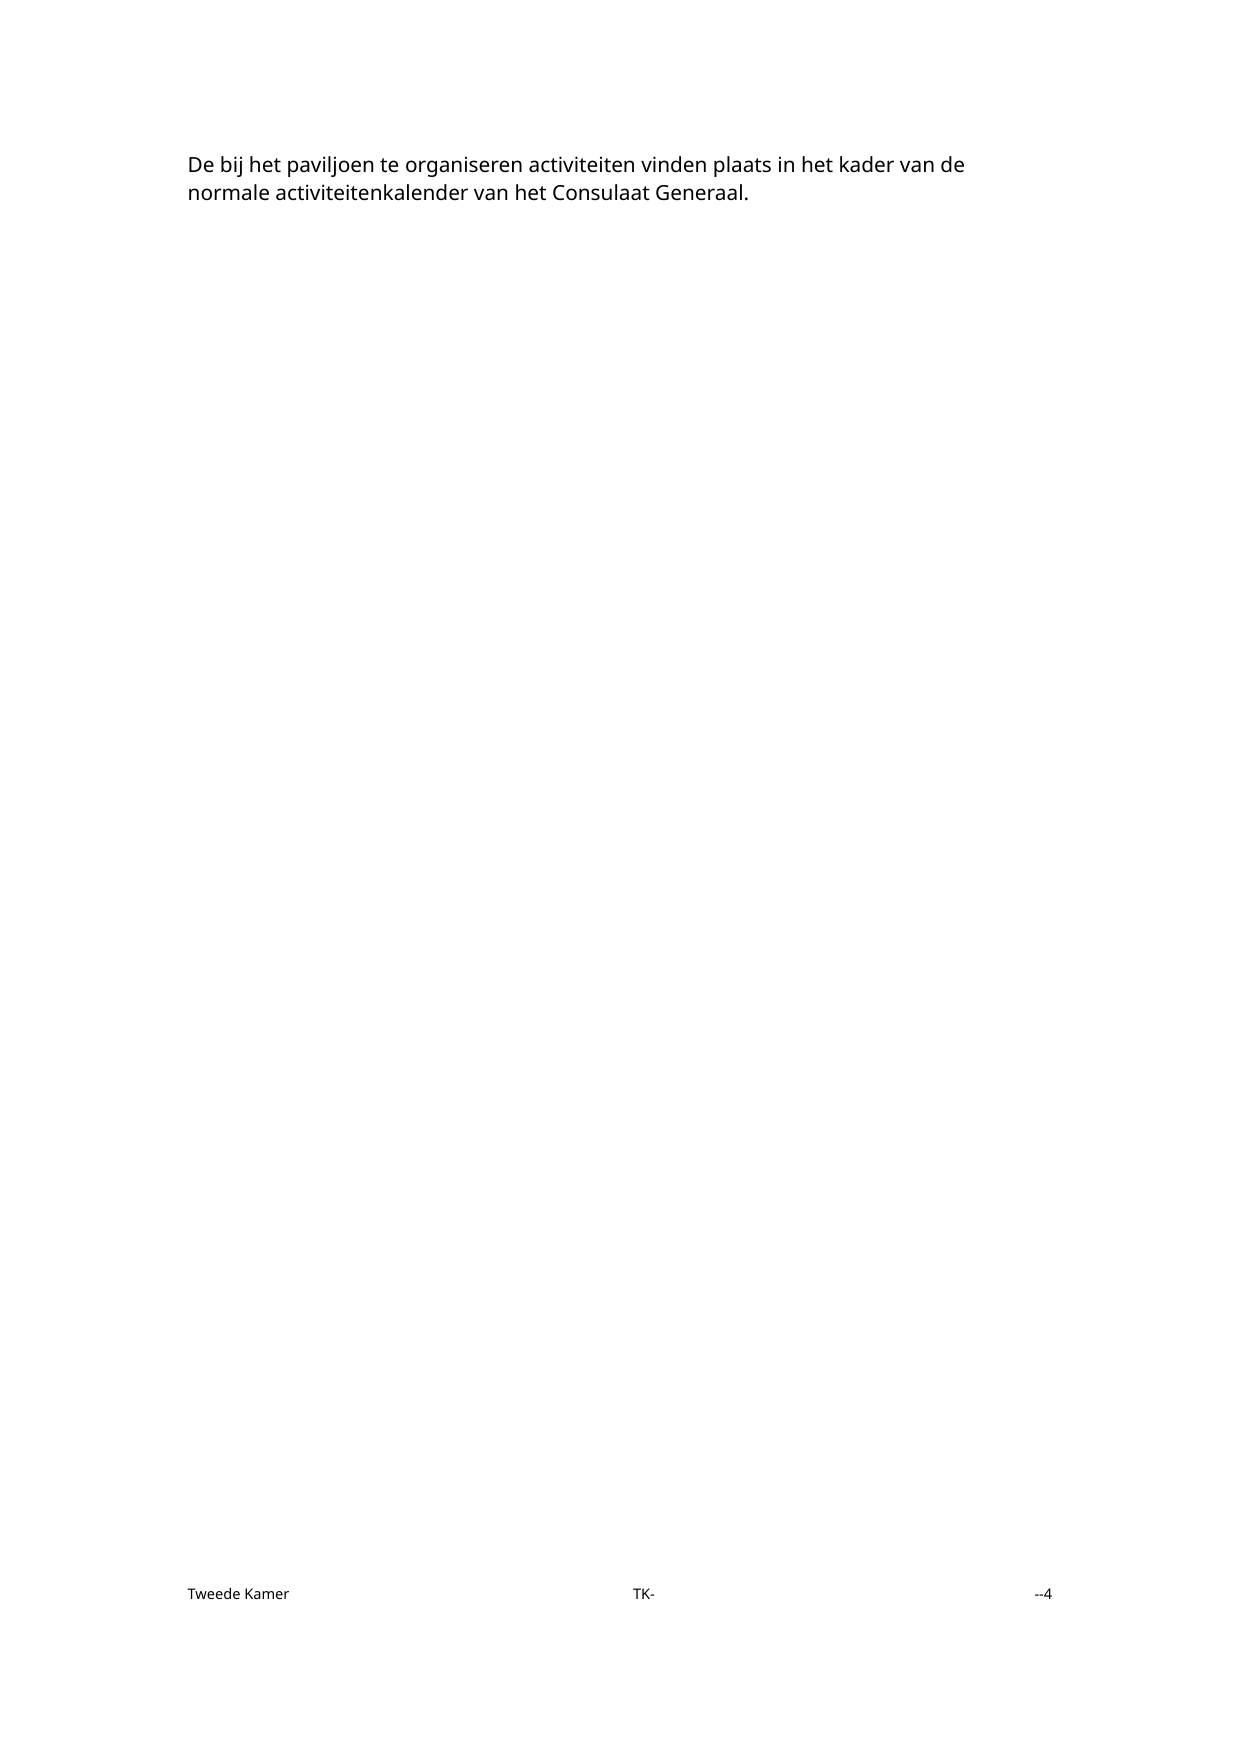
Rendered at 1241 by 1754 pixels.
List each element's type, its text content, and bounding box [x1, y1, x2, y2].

text De bij het paviljoen te organiseren activiteiten vinden plaats in het kader van de normale activiteitenkalender van het Consulaat Generaal. [187, 150, 1053, 207]
